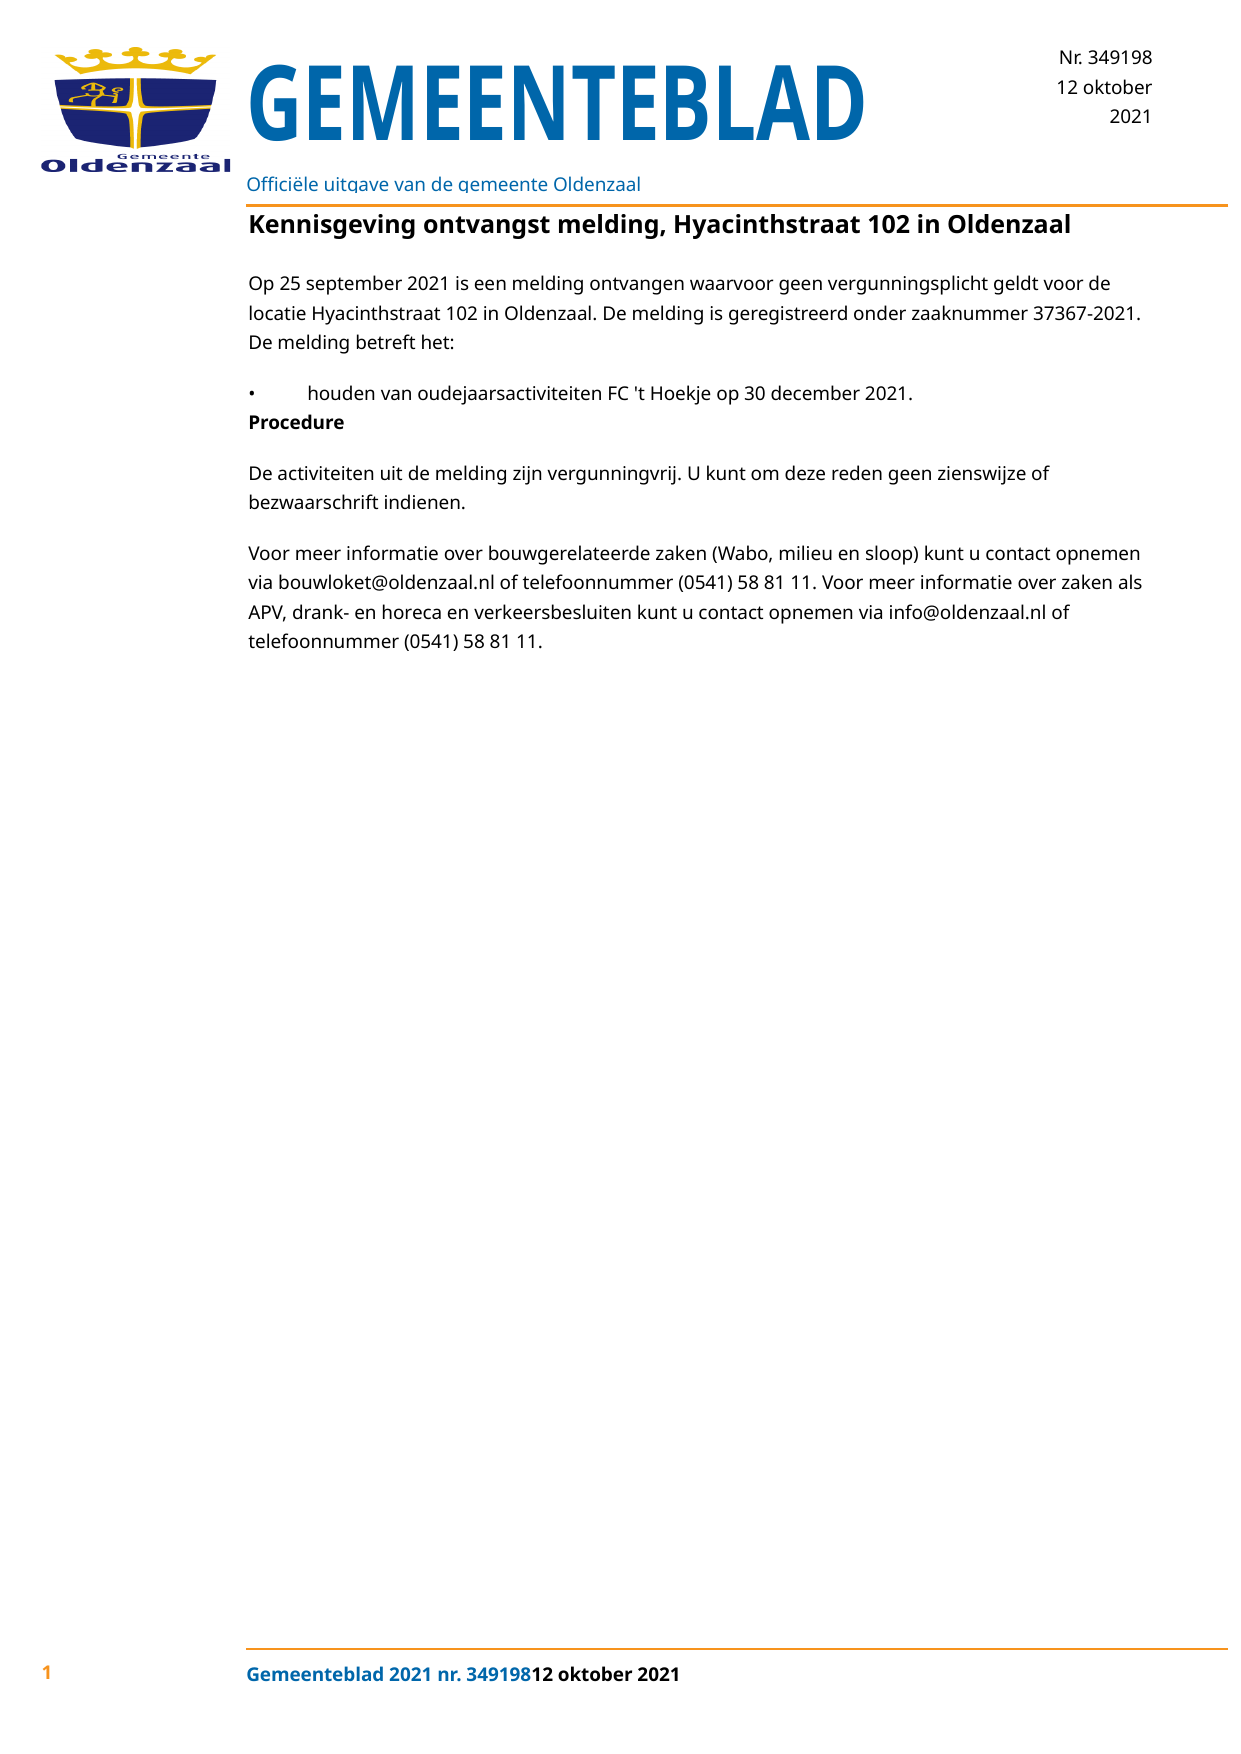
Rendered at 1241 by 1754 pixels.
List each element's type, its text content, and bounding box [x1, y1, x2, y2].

text Procedure [248, 409, 1152, 435]
text De activiteiten uit de melding zijn vergunningvrij. U kunt om deze reden geen zienswijze of bezwaarschrift indienen. [248, 460, 1152, 515]
text Op 25 september 2021 is een melding ontvangen waarvoor geen vergunningsplicht geldt voor de locatie Hyacinthstraat 102 in Oldenzaal. De melding is geregistreerd onder zaaknummer 37367-2021. De melding betreft het: [248, 270, 1152, 355]
list houden van oudejaarsactiviteiten FC 't Hoekje op 30 december 2021. [248, 380, 1152, 406]
picture [41, 47, 231, 172]
text Kennisgeving ontvangst melding, Hyacinthstraat 102 in Oldenzaal [248, 207, 1152, 241]
text Voor meer informatie over bouwgerelateerde zaken (Wabo, milieu en sloop) kunt u contact opnemen via bouwloket@oldenzaal.nl of telefoonnummer (0541) 58 81 11. Voor meer informatie over zaken als APV, drank- en horeca en verkeersbesluiten kunt u contact opnemen via info@oldenzaal.nl of telefoonnummer (0541) 58 81 11. [248, 540, 1152, 654]
